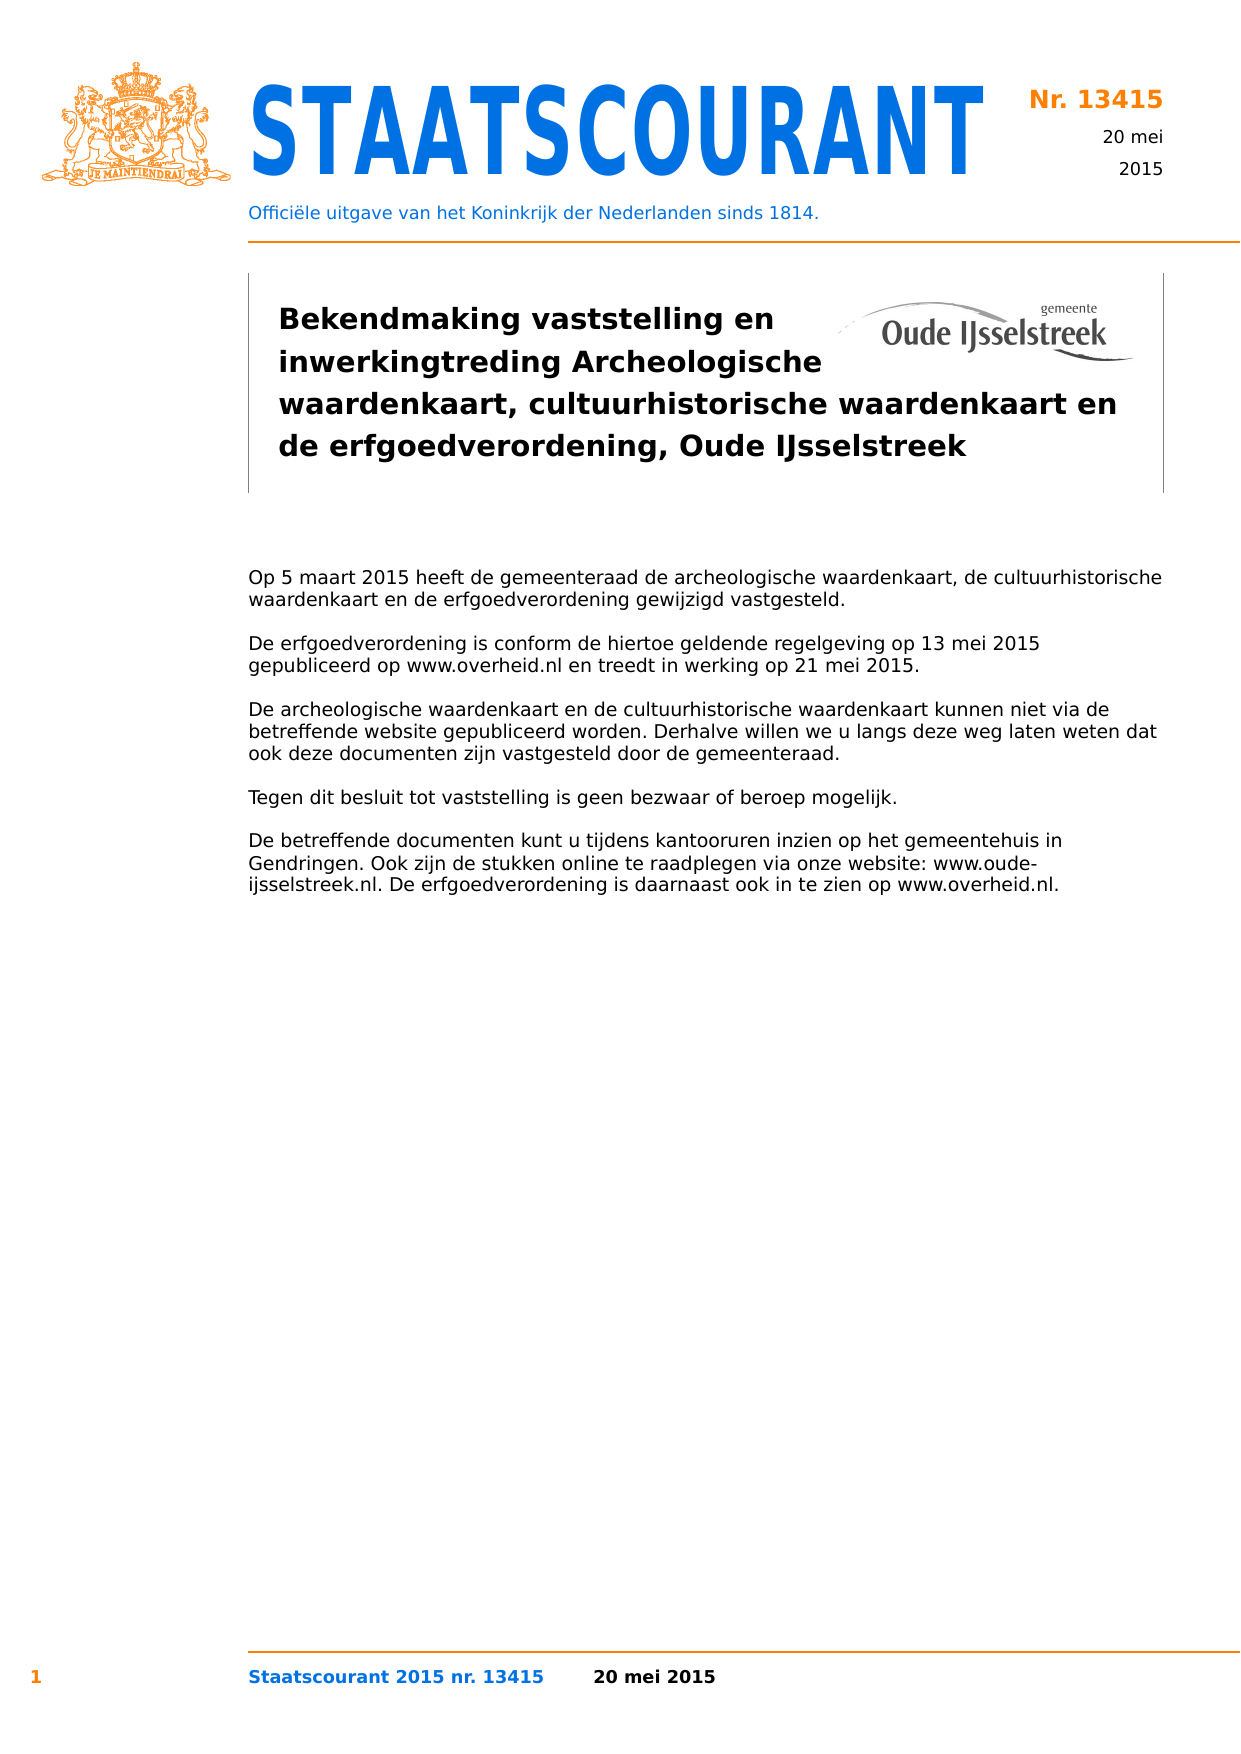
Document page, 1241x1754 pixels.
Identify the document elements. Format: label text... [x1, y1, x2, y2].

text Tegen dit besluit tot vaststelling is geen bezwaar of beroep mogelijk. [248, 787, 1163, 808]
table_header [25, 62, 248, 241]
table_cell Officiële uitgave van het Koninkrijk der Nederlanden sinds 1814. [248, 203, 1240, 241]
table_header Nr. 13415 [998, 62, 1240, 121]
text Op 5 maart 2015 heeft de gemeenteraad de archeologische waardenkaart, de cultuurhistorische waardenkaart en de erfgoedverordening gewijzigd vastgesteld. [248, 567, 1163, 611]
picture [838, 302, 1134, 362]
text De betreffende documenten kunt u tijdens kantooruren inzien op het gemeentehuis in Gendringen. Ook zijn de stukken online te raadplegen via onze website: www.oude-ijsselstreek.nl. De erfgoedverordening is daarnaast ook in te zien op www.overheid.nl. [248, 830, 1163, 896]
table_cell 20 mei [998, 121, 1240, 153]
picture [41, 62, 231, 186]
text De archeologische waardenkaart en de cultuurhistorische waardenkaart kunnen niet via de betreffende website gepubliceerd worden. Derhalve willen we u langs deze weg laten weten dat ook deze documenten zijn vastgesteld door de gemeenteraad. [248, 699, 1163, 765]
text De erfgoedverordening is conform de hiertoe geldende regelgeving op 13 mei 2015 gepubliceerd op www.overheid.nl en treedt in werking op 21 mei 2015. [248, 633, 1163, 677]
table_header STAATSCOURANT [248, 62, 998, 203]
table_cell 2015 [998, 153, 1240, 203]
subtitle Bekendmaking vaststelling en inwerkingtreding Archeologische waardenkaart, cultuurhistorische waardenkaart en de erfgoedverordening, Oude IJsselstreek [249, 273, 1163, 493]
